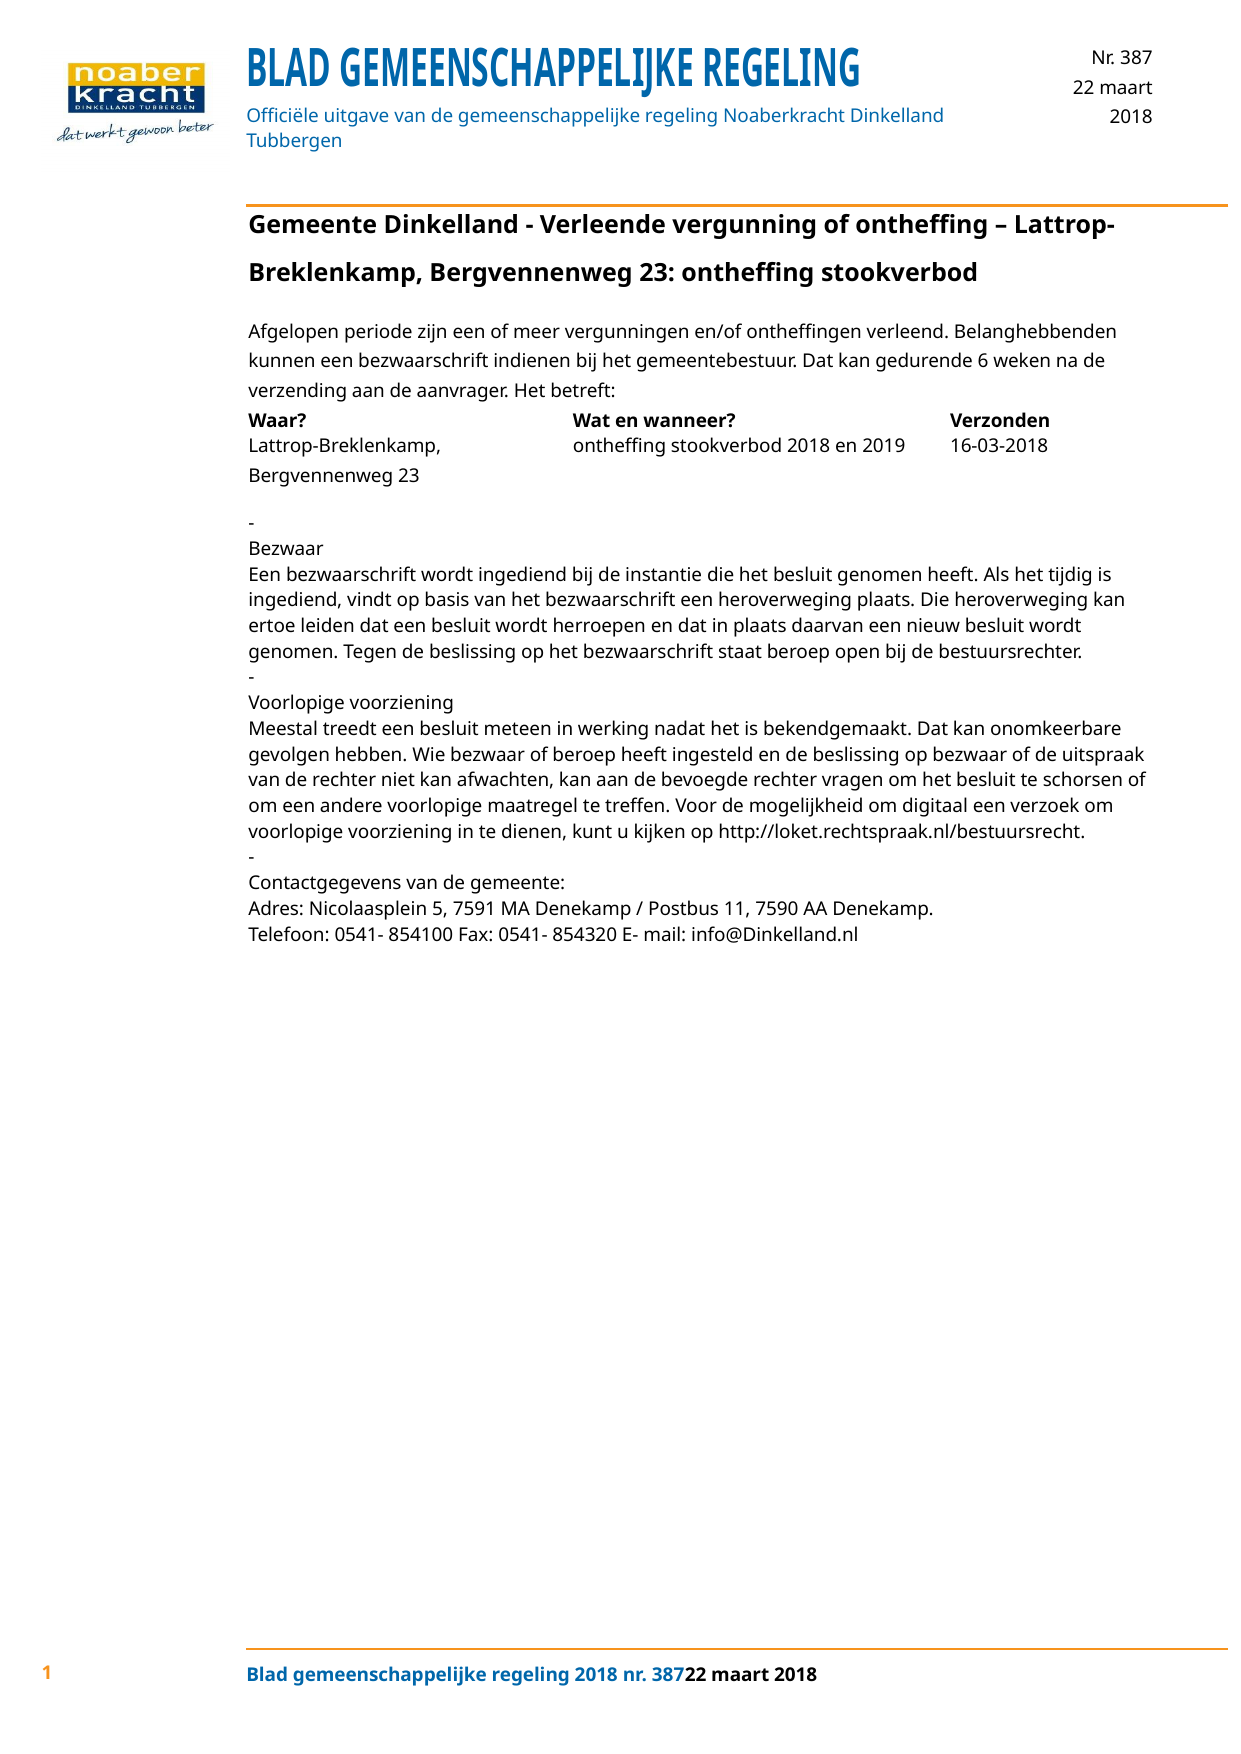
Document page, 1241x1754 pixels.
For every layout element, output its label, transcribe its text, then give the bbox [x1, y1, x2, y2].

table_cell 16-03-2018 [950, 433, 1152, 488]
table_cell Lattrop-Breklenkamp, Bergvennenweg 23 [248, 433, 573, 488]
text Gemeente Dinkelland - Verleende vergunning of ontheffing – Lattrop-Breklenkamp, Bergvennenweg 23: ontheffing stookverbod [248, 207, 1152, 288]
text Telefoon: 0541- 854100 Fax: 0541- 854320 E- mail: info@Dinkelland.nl [248, 921, 1152, 947]
table_cell ontheffing stookverbod 2018 en 2019 [573, 433, 950, 488]
text Een bezwaarschrift wordt ingediend bij de instantie die het besluit genomen heeft. Als het tijdig is ingediend, vindt op basis van het bezwaarschrift een heroverweging plaats. Die heroverweging kan ertoe leiden dat een besluit wordt herroepen en dat in plaats daarvan een nieuw besluit wordt genomen. Tegen de beslissing op het bezwaarschrift staat beroep open bij de bestuursrechter. [248, 561, 1152, 664]
text Afgelopen periode zijn een of meer vergunningen en/of ontheffingen verleend. Belanghebbenden kunnen een bezwaarschrift indienen bij het gemeentebestuur. Dat kan gedurende 6 weken na de verzending aan de aanvrager. Het betreft: [248, 318, 1152, 403]
table_header Verzonden [950, 407, 1152, 432]
text Bezwaar [248, 535, 1152, 561]
picture [41, 47, 231, 172]
table_header Wat en wanneer? [573, 407, 950, 432]
text - [248, 664, 1152, 689]
text Meestal treedt een besluit meteen in werking nadat het is bekendgemaakt. Dat kan onomkeerbare gevolgen hebben. Wie bezwaar of beroep heeft ingesteld en de beslissing op bezwaar of de uitspraak van de rechter niet kan afwachten, kan aan de bevoegde rechter vragen om het besluit te schorsen of om een andere voorlopige maatregel te treffen. Voor de mogelijkheid om digitaal een verzoek om voorlopige voorziening in te dienen, kunt u kijken op http://loket.rechtspraak.nl/bestuursrecht. [248, 715, 1152, 844]
text - [248, 509, 1152, 535]
text Contactgegevens van de gemeente: [248, 869, 1152, 895]
text Adres: Nicolaasplein 5, 7591 MA Denekamp / Postbus 11, 7590 AA Denekamp. [248, 895, 1152, 921]
text Voorlopige voorziening [248, 689, 1152, 715]
text - [248, 844, 1152, 869]
table_header Waar? [248, 407, 573, 432]
